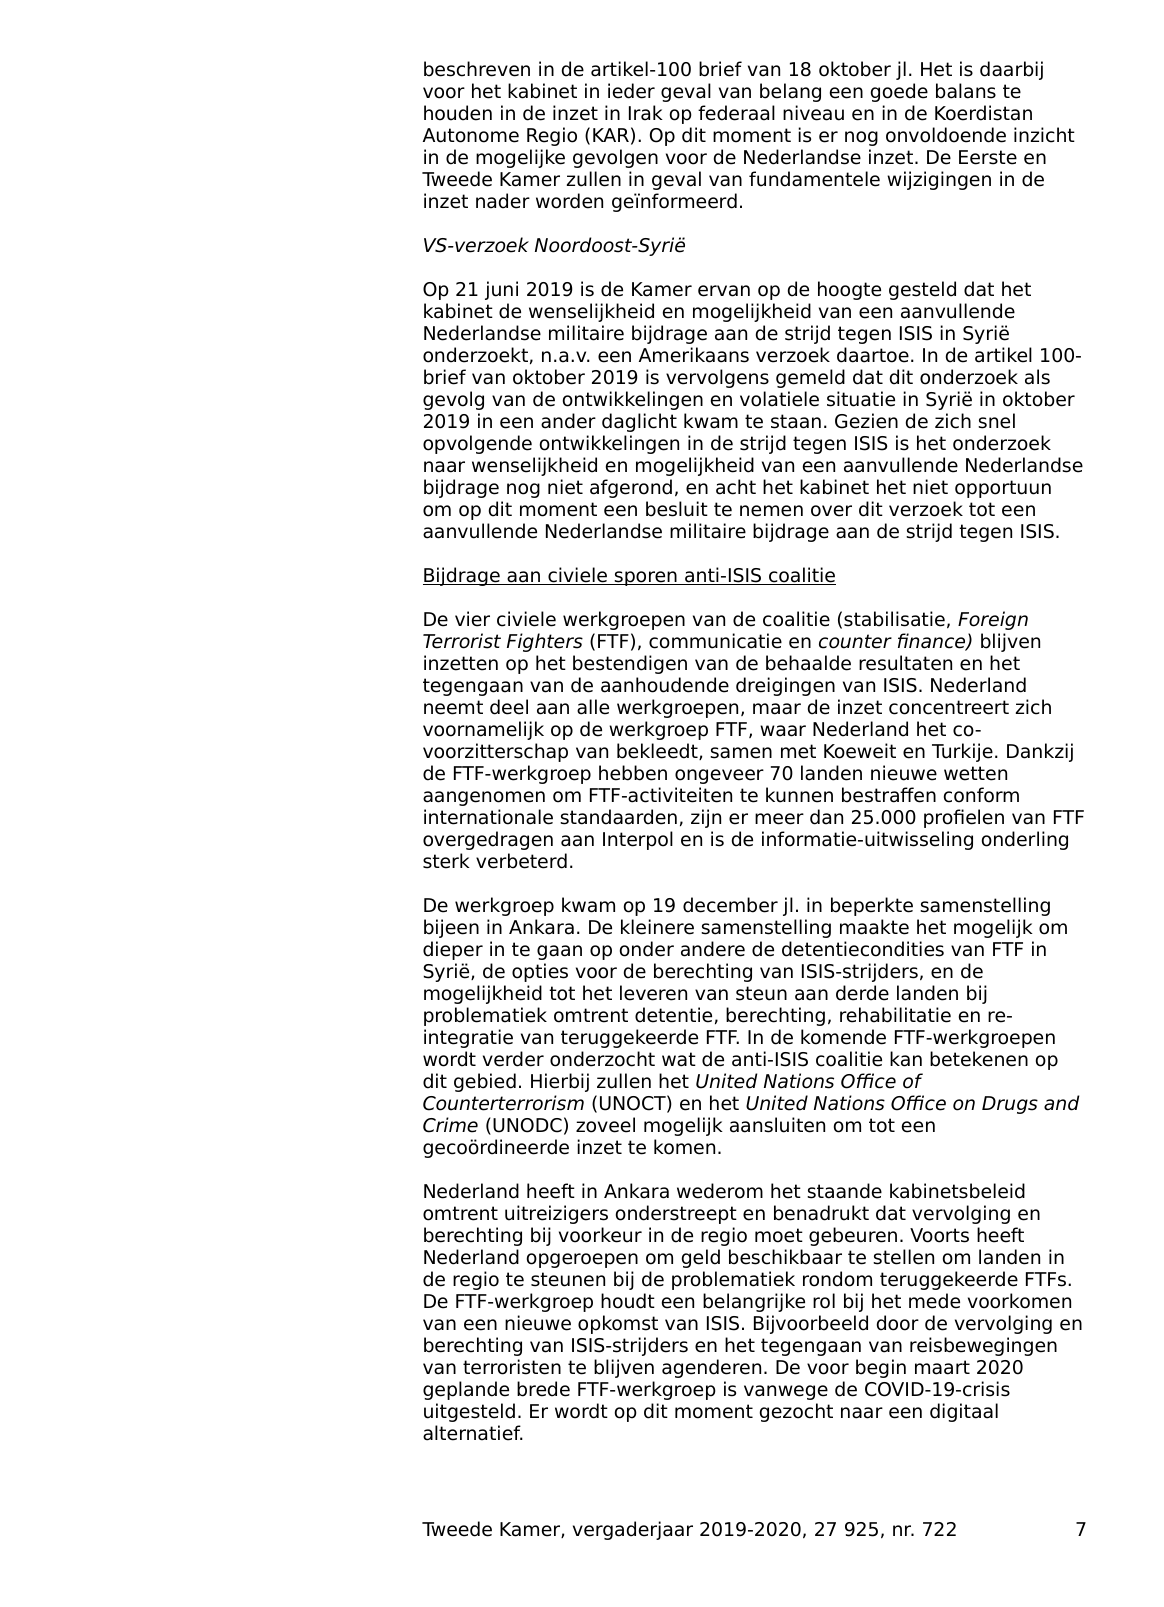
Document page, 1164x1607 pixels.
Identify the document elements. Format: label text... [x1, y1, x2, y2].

text De werkgroep kwam op 19 december jl. in beperkte samenstelling bijeen in Ankara. De kleinere samenstelling maakte het mogelijk om dieper in te gaan op onder andere de detentiecondities van FTF in Syrië, de opties voor de berechting van ISIS-strijders, en de mogelijkheid tot het leveren van steun aan derde landen bij problematiek omtrent detentie, berechting, rehabilitatie en re-integratie van teruggekeerde FTF. In de komende FTF-werkgroepen wordt verder onderzocht wat de anti-ISIS coalitie kan betekenen op dit gebied. Hierbij zullen het United Nations Office of Counterterrorism (UNOCT) en het United Nations Office on Drugs and Crime (UNODC) zoveel mogelijk aansluiten om tot een gecoördineerde inzet te komen. [422, 895, 1087, 1159]
text Nederland heeft in Ankara wederom het staande kabinetsbeleid omtrent uitreizigers onderstreept en benadrukt dat vervolging en berechting bij voorkeur in de regio moet gebeuren. Voorts heeft Nederland opgeroepen om geld beschikbaar te stellen om landen in de regio te steunen bij de problematiek rondom teruggekeerde FTFs. De FTF-werkgroep houdt een belangrijke rol bij het mede voorkomen van een nieuwe opkomst van ISIS. Bijvoorbeeld door de vervolging en berechting van ISIS-strijders en het tegengaan van reisbewegingen van terroristen te blijven agenderen. De voor begin maart 2020 geplande brede FTF-werkgroep is vanwege de COVID-19-crisis uitgesteld. Er wordt op dit moment gezocht naar een digitaal alternatief. [422, 1181, 1087, 1445]
subtitle Bijdrage aan civiele sporen anti-ISIS coalitie [422, 565, 1087, 587]
text De vier civiele werkgroepen van de coalitie (stabilisatie, Foreign Terrorist Fighters (FTF), communicatie en counter finance) blijven inzetten op het bestendigen van de behaalde resultaten en het tegengaan van de aanhoudende dreigingen van ISIS. Nederland neemt deel aan alle werkgroepen, maar de inzet concentreert zich voornamelijk op de werkgroep FTF, waar Nederland het co-voorzitterschap van bekleedt, samen met Koeweit en Turkije. Dankzij de FTF-werkgroep hebben ongeveer 70 landen nieuwe wetten aangenomen om FTF-activiteiten te kunnen bestraffen conform internationale standaarden, zijn er meer dan 25.000 profielen van FTF overgedragen aan Interpol en is de informatie-uitwisseling onderling sterk verbeterd. [422, 609, 1087, 873]
text Op 21 juni 2019 is de Kamer ervan op de hoogte gesteld dat het kabinet de wenselijkheid en mogelijkheid van een aanvullende Nederlandse militaire bijdrage aan de strijd tegen ISIS in Syrië onderzoekt, n.a.v. een Amerikaans verzoek daartoe. In de artikel 100-brief van oktober 2019 is vervolgens gemeld dat dit onderzoek als gevolg van de ontwikkelingen en volatiele situatie in Syrië in oktober 2019 in een ander daglicht kwam te staan. Gezien de zich snel opvolgende ontwikkelingen in de strijd tegen ISIS is het onderzoek naar wenselijkheid en mogelijkheid van een aanvullende Nederlandse bijdrage nog niet afgerond, en acht het kabinet het niet opportuun om op dit moment een besluit te nemen over dit verzoek tot een aanvullende Nederlandse militaire bijdrage aan de strijd tegen ISIS. [422, 279, 1087, 543]
subtitle VS-verzoek Noordoost-Syrië [422, 235, 1087, 257]
text beschreven in de artikel-100 brief van 18 oktober jl. Het is daarbij voor het kabinet in ieder geval van belang een goede balans te houden in de inzet in Irak op federaal niveau en in de Koerdistan Autonome Regio (KAR). Op dit moment is er nog onvoldoende inzicht in de mogelijke gevolgen voor de Nederlandse inzet. De Eerste en Tweede Kamer zullen in geval van fundamentele wijzigingen in de inzet nader worden geïnformeerd. [422, 59, 1087, 213]
